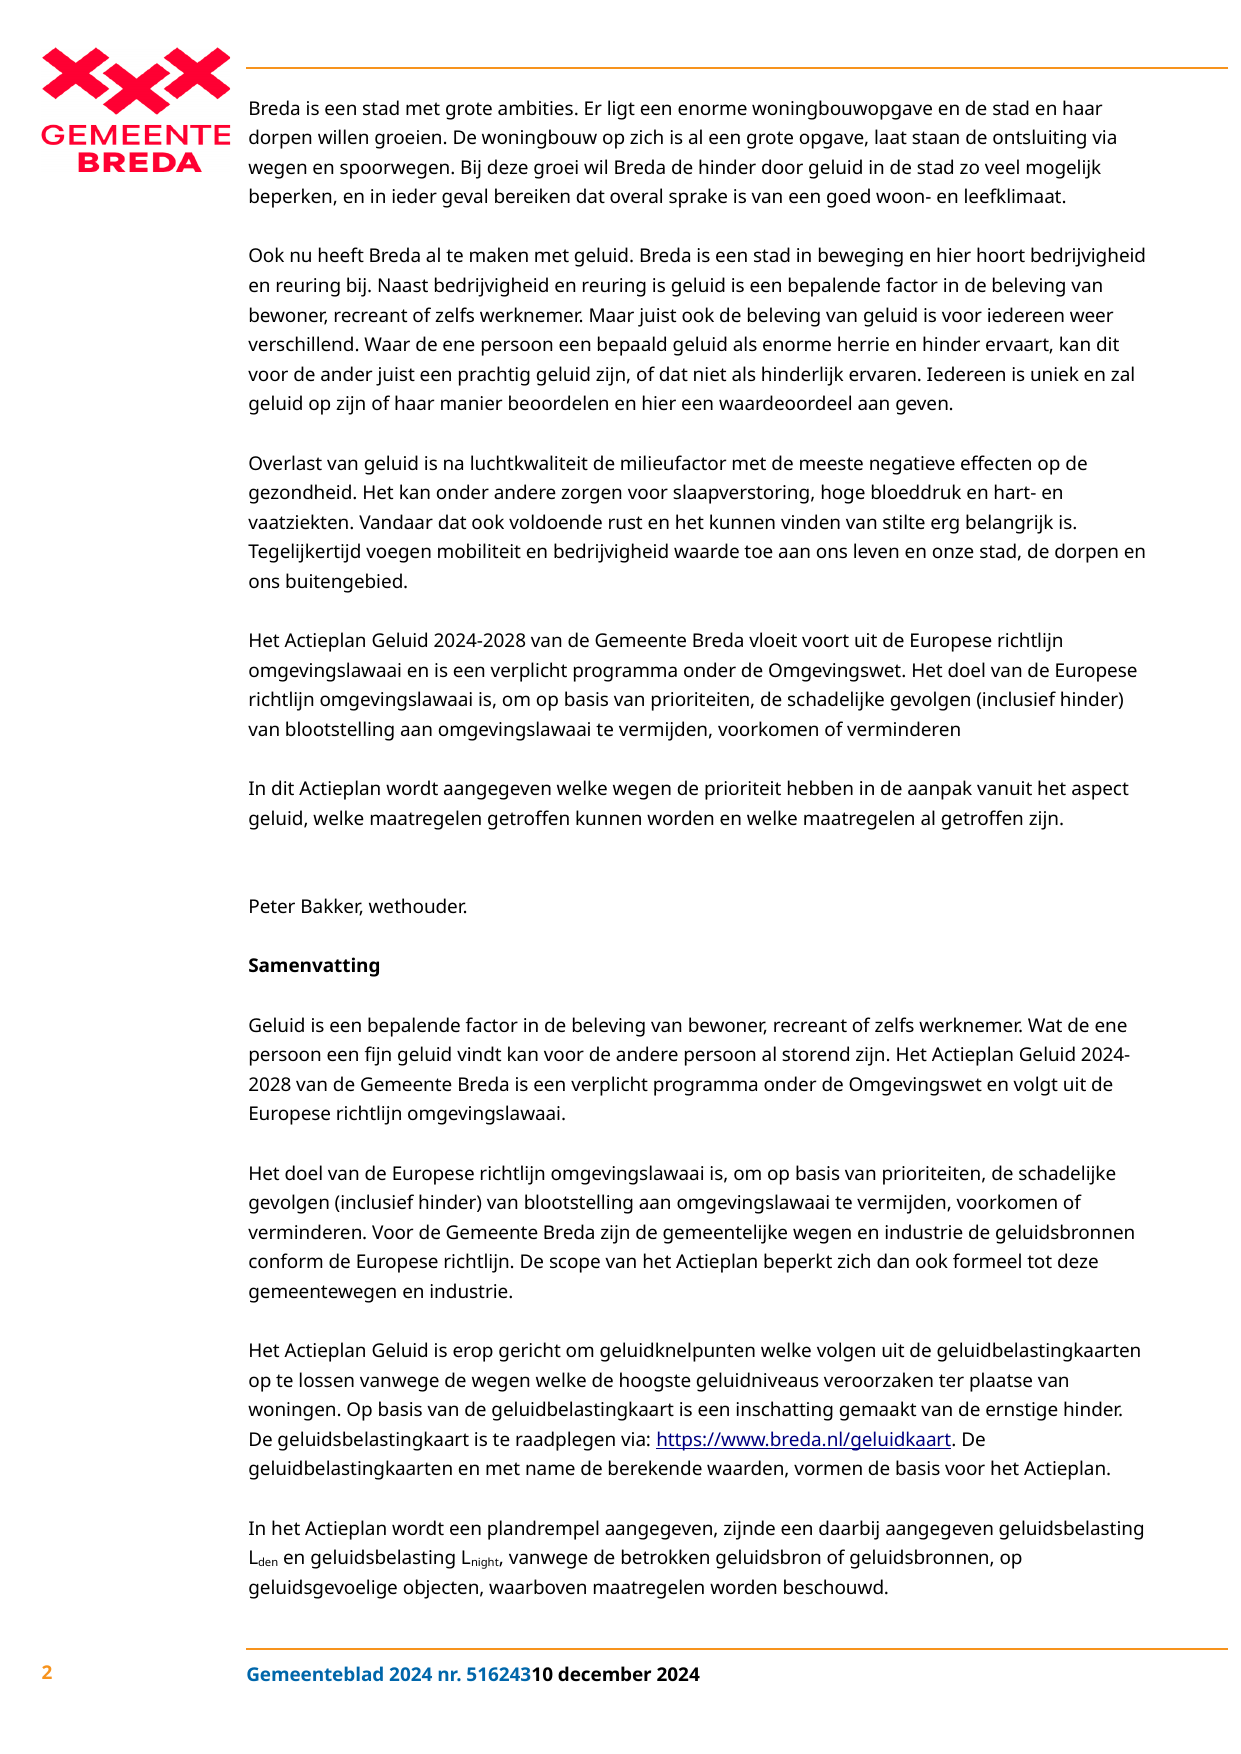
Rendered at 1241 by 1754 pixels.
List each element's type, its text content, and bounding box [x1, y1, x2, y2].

text In dit Actieplan wordt aangegeven welke wegen de prioriteit hebben in de aanpak vanuit het aspect geluid, welke maatregelen getroffen kunnen worden en welke maatregelen al getroffen zijn. [248, 775, 1152, 831]
text Het Actieplan Geluid 2024-2028 van de Gemeente Breda vloeit voort uit de Europese richtlijn omgevingslawaai en is een verplicht programma onder de Omgevingswet. Het doel van de Europese richtlijn omgevingslawaai is, om op basis van prioriteiten, de schadelijke gevolgen (inclusief hinder) van blootstelling aan omgevingslawaai te vermijden, voorkomen of verminderen [248, 627, 1152, 742]
text Het Actieplan Geluid is erop gericht om geluidknelpunten welke volgen uit de geluidbelastingkaarten op te lossen vanwege de wegen welke de hoogste geluidniveaus veroorzaken ter plaatse van woningen. Op basis van de geluidbelastingkaart is een inschatting gemaakt van de ernstige hinder. De geluidsbelastingkaart is te raadplegen via: https://www.breda.nl/geluidkaart. De geluidbelastingkaarten en met name de berekende waarden, vormen de basis voor het Actieplan. [248, 1337, 1152, 1481]
text Ook nu heeft Breda al te maken met geluid. Breda is een stad in beweging en hier hoort bedrijvigheid en reuring bij. Naast bedrijvigheid en reuring is geluid is een bepalende factor in de beleving van bewoner, recreant of zelfs werknemer. Maar juist ook de beleving van geluid is voor iedereen weer verschillend. Waar de ene persoon een bepaald geluid als enorme herrie en hinder ervaart, kan dit voor de ander juist een prachtig geluid zijn, of dat niet als hinderlijk ervaren. Iedereen is uniek en zal geluid op zijn of haar manier beoordelen en hier een waardeoordeel aan geven. [248, 243, 1152, 416]
text Geluid is een bepalende factor in de beleving van bewoner, recreant of zelfs werknemer. Wat de ene persoon een fijn geluid vindt kan voor de andere persoon al storend zijn. Het Actieplan Geluid 2024-2028 van de Gemeente Breda is een verplicht programma onder de Omgevingswet en volgt uit de Europese richtlijn omgevingslawaai. [248, 1012, 1152, 1126]
text Samenvatting [248, 953, 1152, 978]
text Peter Bakker, wethouder. [248, 893, 1152, 919]
text Breda is een stad met grote ambities. Er ligt een enorme woningbouwopgave en de stad en haar dorpen willen groeien. De woningbouw op zich is al een grote opgave, laat staan de ontsluiting via wegen en spoorwegen. Bij deze groei wil Breda de hinder door geluid in de stad zo veel mogelijk beperken, en in ieder geval bereiken dat overal sprake is van een goed woon- en leefklimaat. [248, 95, 1152, 209]
text In het Actieplan wordt een plandrempel aangegeven, zijnde een daarbij aangegeven geluidsbelasting Lden en geluidsbelasting Lnight, vanwege de betrokken geluidsbron of geluidsbronnen, op geluidsgevoelige objecten, waarboven maatregelen worden beschouwd. [248, 1515, 1152, 1600]
picture [41, 47, 231, 172]
text Overlast van geluid is na luchtkwaliteit de milieufactor met de meeste negatieve effecten op de gezondheid. Het kan onder andere zorgen voor slaapverstoring, hoge bloeddruk en hart- en vaatziekten. Vandaar dat ook voldoende rust en het kunnen vinden van stilte erg belangrijk is. Tegelijkertijd voegen mobiliteit en bedrijvigheid waarde toe aan ons leven en onze stad, de dorpen en ons buitengebied. [248, 450, 1152, 594]
text Het doel van de Europese richtlijn omgevingslawaai is, om op basis van prioriteiten, de schadelijke gevolgen (inclusief hinder) van blootstelling aan omgevingslawaai te vermijden, voorkomen of verminderen. Voor de Gemeente Breda zijn de gemeentelijke wegen en industrie de geluidsbronnen conform de Europese richtlijn. De scope van het Actieplan beperkt zich dan ook formeel tot deze gemeentewegen en industrie. [248, 1160, 1152, 1304]
